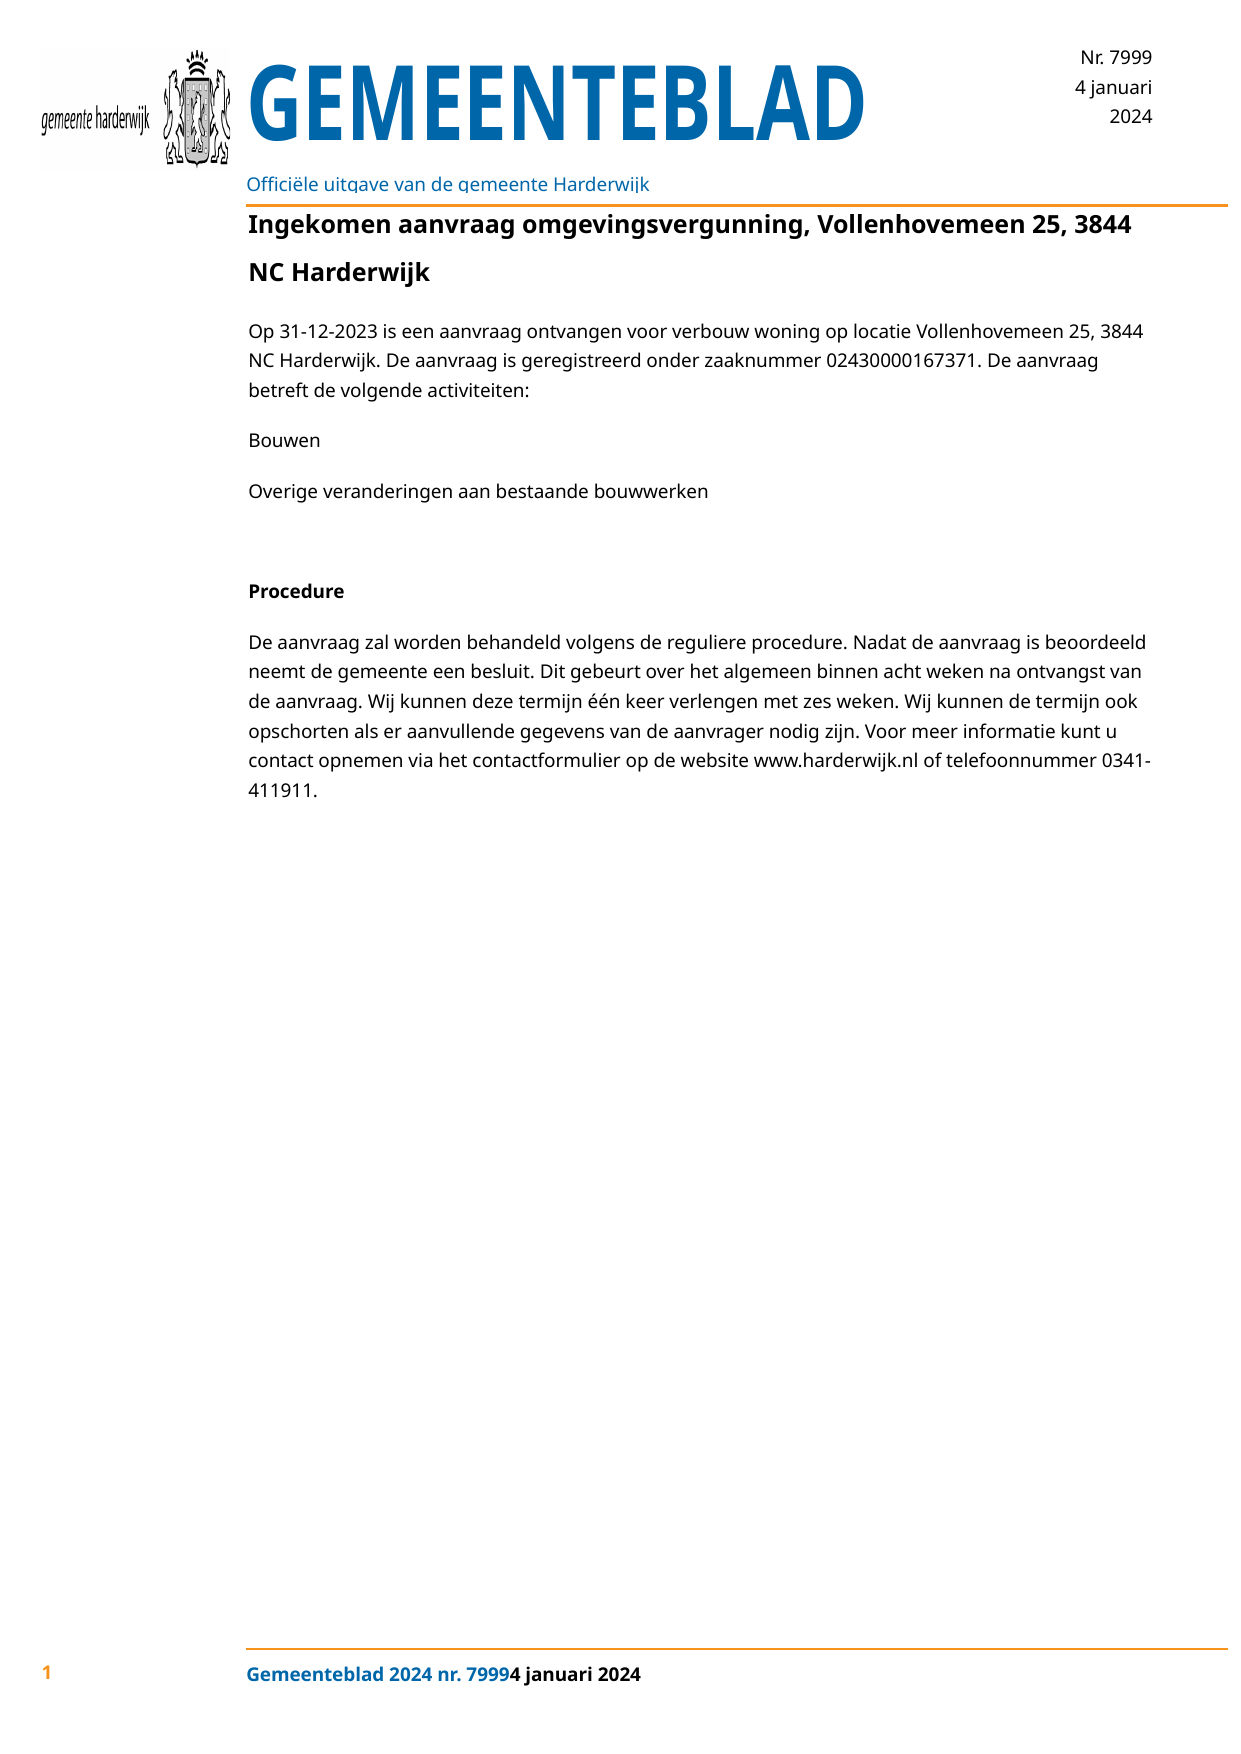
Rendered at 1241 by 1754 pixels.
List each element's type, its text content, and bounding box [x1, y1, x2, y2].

text Op 31-12-2023 is een aanvraag ontvangen voor verbouw woning op locatie Vollenhovemeen 25, 3844 NC Harderwijk. De aanvraag is geregistreerd onder zaaknummer 02430000167371. De aanvraag betreft de volgende activiteiten: [248, 318, 1152, 403]
text De aanvraag zal worden behandeld volgens de reguliere procedure. Nadat de aanvraag is beoordeeld neemt de gemeente een besluit. Dit gebeurt over het algemeen binnen acht weken na ontvangst van de aanvraag. Wij kunnen deze termijn één keer verlengen met zes weken. Wij kunnen de termijn ook opschorten als er aanvullende gegevens van de aanvrager nodig zijn. Voor meer informatie kunt u contact opnemen via het contactformulier op de website www.harderwijk.nl of telefoonnummer 0341-411911. [248, 629, 1152, 803]
text Procedure [248, 579, 1152, 604]
text Bouwen [248, 427, 1152, 453]
text Overige veranderingen aan bestaande bouwwerken [248, 478, 1152, 504]
text Ingekomen aanvraag omgevingsvergunning, Vollenhovemeen 25, 3844 NC Harderwijk [248, 207, 1152, 288]
picture [41, 47, 231, 172]
